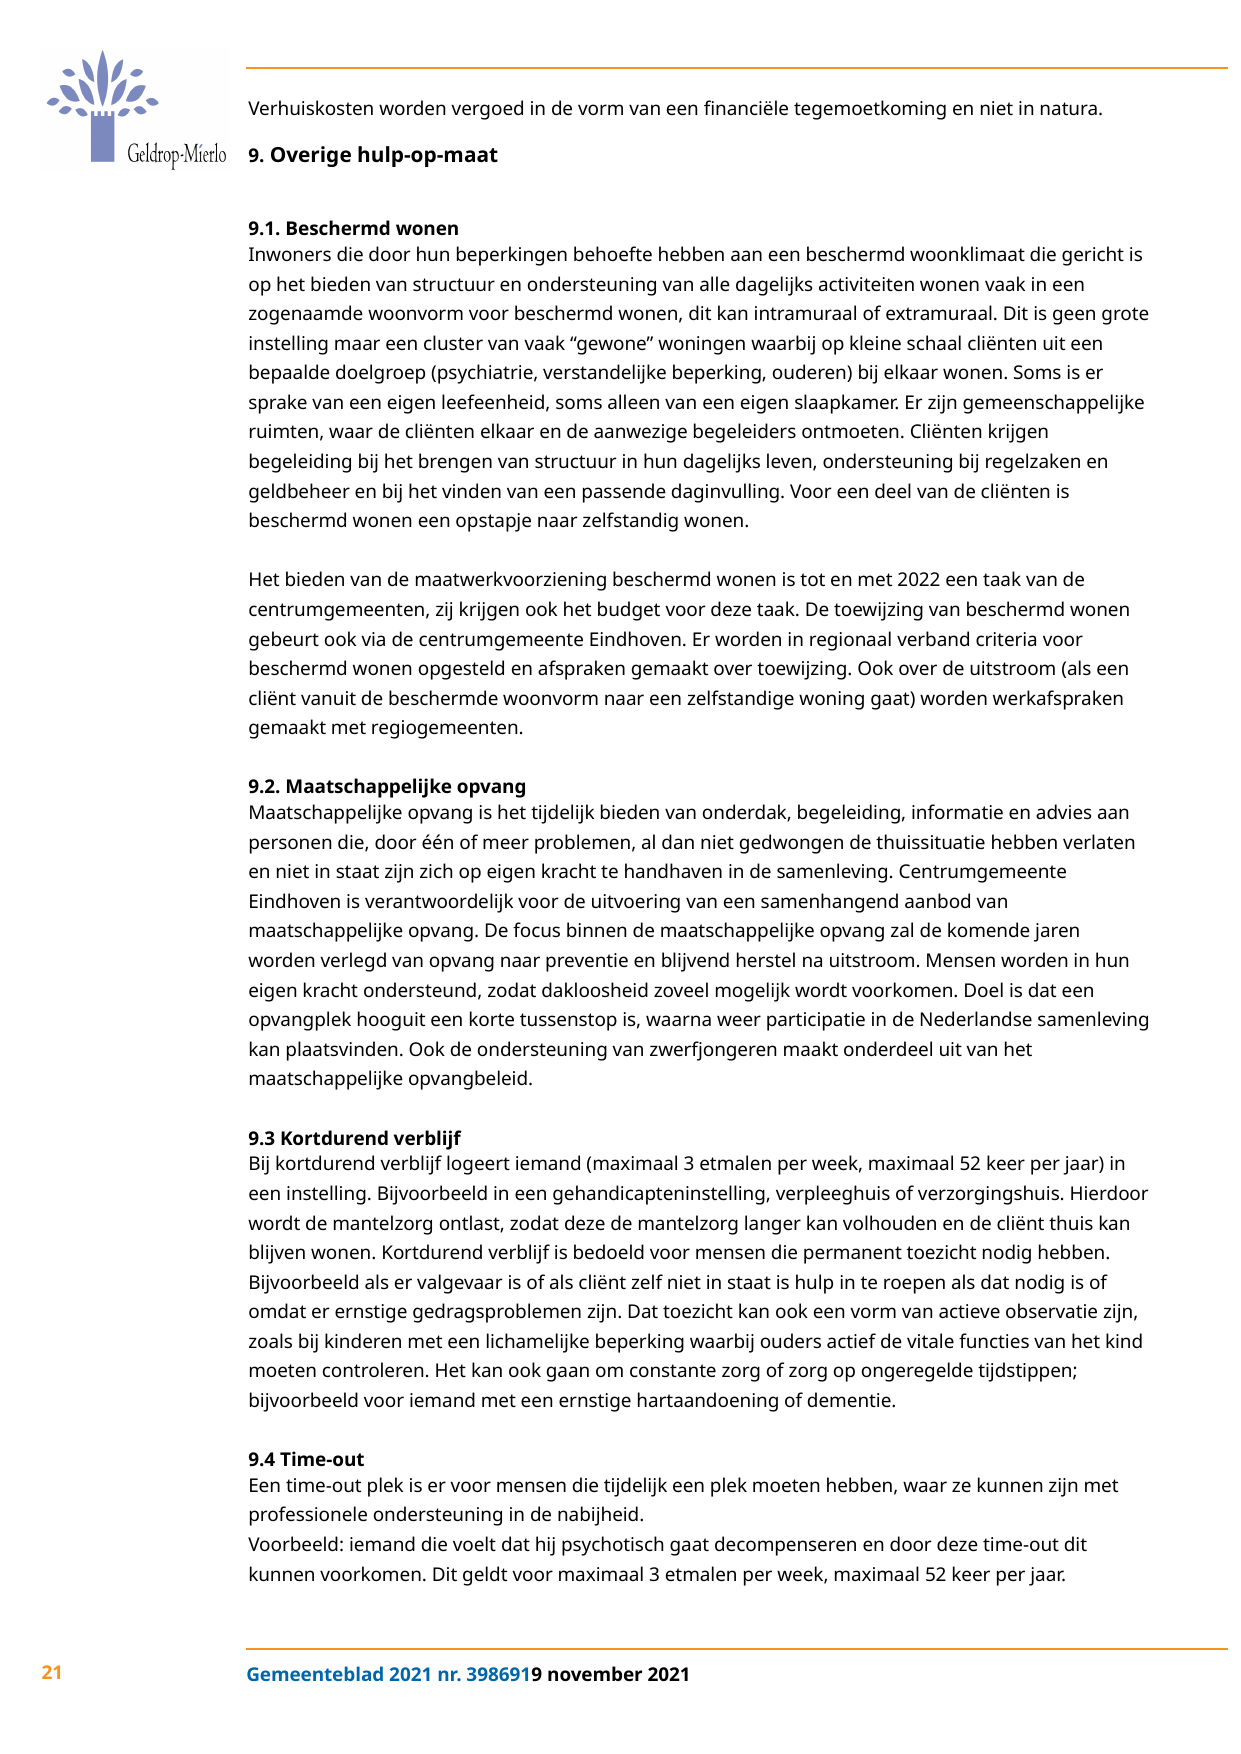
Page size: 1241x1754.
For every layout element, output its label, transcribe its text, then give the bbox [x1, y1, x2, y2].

text Maatschappelijke opvang is het tijdelijk bieden van onderdak, begeleiding, informatie en advies aan personen die, door één of meer problemen, al dan niet gedwongen de thuissituatie hebben verlaten en niet in staat zijn zich op eigen kracht te handhaven in de samenleving. Centrumgemeente Eindhoven is verantwoordelijk voor de uitvoering van een samenhangend aanbod van maatschappelijke opvang. De focus binnen de maatschappelijke opvang zal de komende jaren worden verlegd van opvang naar preventie en blijvend herstel na uitstroom. Mensen worden in hun eigen kracht ondersteund, zodat dakloosheid zoveel mogelijk wordt voorkomen. Doel is dat een opvangplek hooguit een korte tussenstop is, waarna weer participatie in de Nederlandse samenleving kan plaatsvinden. Ook de ondersteuning van zwerfjongeren maakt onderdeel uit van het maatschappelijke opvangbeleid. [248, 799, 1152, 1091]
picture [41, 47, 231, 172]
text Verhuiskosten worden vergoed in de vorm van een financiële tegemoetkoming en niet in natura. [248, 95, 1152, 121]
text 9.3 Kortdurend verblijf [248, 1125, 1152, 1151]
text 9.4 Time-out [248, 1446, 1152, 1472]
text 9.1. Beschermd wonen [248, 215, 1152, 241]
text 9. Overige hulp-op-maat [248, 140, 1152, 169]
text Een time-out plek is er voor mensen die tijdelijk een plek moeten hebben, waar ze kunnen zijn met professionele ondersteuning in de nabijheid. [248, 1472, 1152, 1527]
text Voorbeeld: iemand die voelt dat hij psychotisch gaat decompenseren en door deze time-out dit kunnen voorkomen. Dit geldt voor maximaal 3 etmalen per week, maximaal 52 keer per jaar. [248, 1531, 1152, 1587]
text 9.2. Maatschappelijke opvang [248, 774, 1152, 799]
text Het bieden van de maatwerkvoorziening beschermd wonen is tot en met 2022 een taak van de centrumgemeenten, zij krijgen ook het budget voor deze taak. De toewijzing van beschermd wonen gebeurt ook via de centrumgemeente Eindhoven. Er worden in regionaal verband criteria voor beschermd wonen opgesteld en afspraken gemaakt over toewijzing. Ook over de uitstroom (als een cliënt vanuit de beschermde woonvorm naar een zelfstandige woning gaat) worden werkafspraken gemaakt met regiogemeenten. [248, 567, 1152, 740]
text Inwoners die door hun beperkingen behoefte hebben aan een beschermd woonklimaat die gericht is op het bieden van structuur en ondersteuning van alle dagelijks activiteiten wonen vaak in een zogenaamde woonvorm voor beschermd wonen, dit kan intramuraal of extramuraal. Dit is geen grote instelling maar een cluster van vaak “gewone” woningen waarbij op kleine schaal cliënten uit een bepaalde doelgroep (psychiatrie, verstandelijke beperking, ouderen) bij elkaar wonen. Soms is er sprake van een eigen leefeenheid, soms alleen van een eigen slaapkamer. Er zijn gemeenschappelijke ruimten, waar de cliënten elkaar en de aanwezige begeleiders ontmoeten. Cliënten krijgen begeleiding bij het brengen van structuur in hun dagelijks leven, ondersteuning bij regelzaken en geldbeheer en bij het vinden van een passende daginvulling. Voor een deel van de cliënten is beschermd wonen een opstapje naar zelfstandig wonen. [248, 241, 1152, 533]
text Bij kortdurend verblijf logeert iemand (maximaal 3 etmalen per week, maximaal 52 keer per jaar) in een instelling. Bijvoorbeeld in een gehandicapteninstelling, verpleeghuis of verzorgingshuis. Hierdoor wordt de mantelzorg ontlast, zodat deze de mantelzorg langer kan volhouden en de cliënt thuis kan blijven wonen. Kortdurend verblijf is bedoeld voor mensen die permanent toezicht nodig hebben. Bijvoorbeeld als er valgevaar is of als cliënt zelf niet in staat is hulp in te roepen als dat nodig is of omdat er ernstige gedragsproblemen zijn. Dat toezicht kan ook een vorm van actieve observatie zijn, zoals bij kinderen met een lichamelijke beperking waarbij ouders actief de vitale functies van het kind moeten controleren. Het kan ook gaan om constante zorg of zorg op ongeregelde tijdstippen; bijvoorbeeld voor iemand met een ernstige hartaandoening of dementie. [248, 1151, 1152, 1413]
